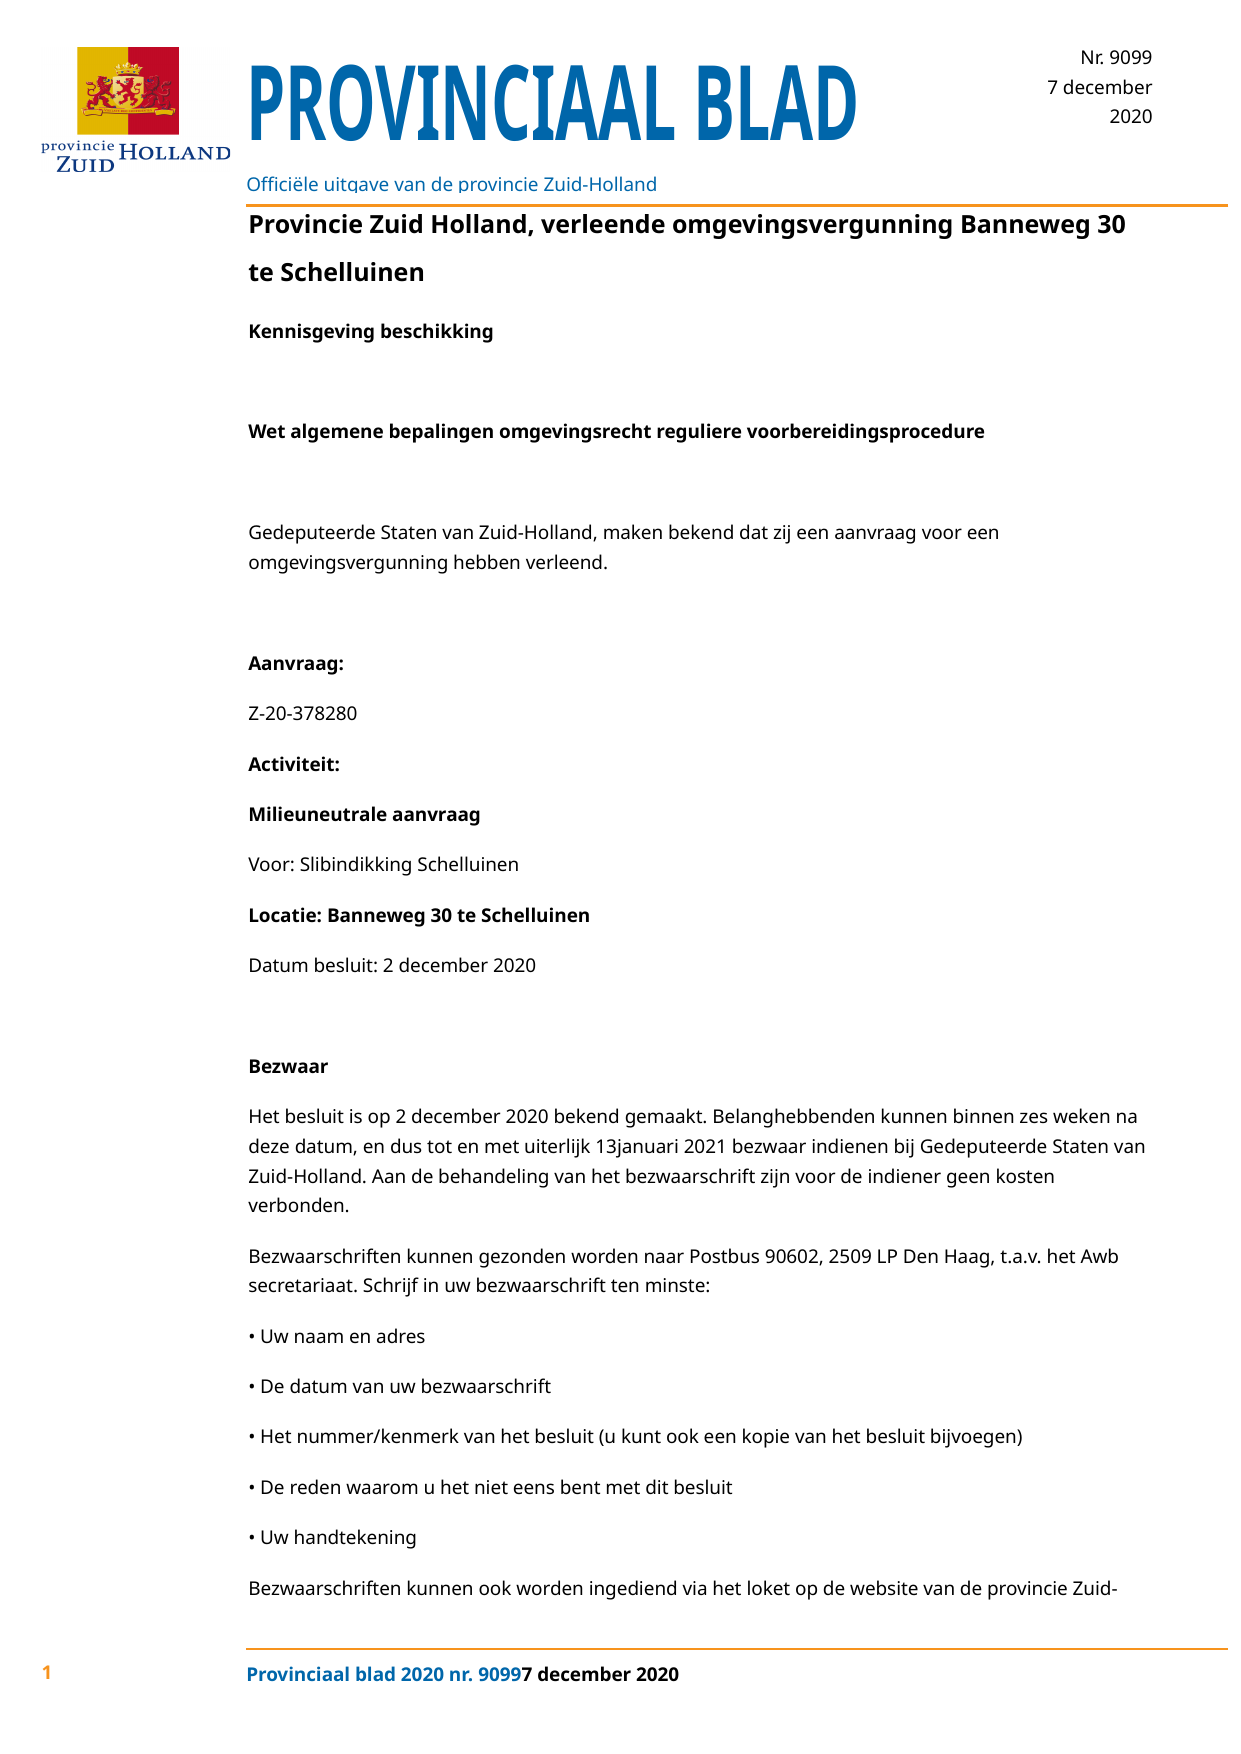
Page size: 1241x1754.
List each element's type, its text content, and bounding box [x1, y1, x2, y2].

text Aanvraag: [248, 650, 1152, 676]
text Bezwaarschriften kunnen gezonden worden naar Postbus 90602, 2509 LP Den Haag, t.a.v. het Awb secretariaat. Schrijf in uw bezwaarschrift ten minste: [248, 1243, 1152, 1298]
text • Het nummer/kenmerk van het besluit (u kunt ook een kopie van het besluit bijvoegen) [248, 1424, 1152, 1449]
text Datum besluit: 2 december 2020 [248, 952, 1152, 978]
text Bezwaarschriften kunnen ook worden ingediend via het loket op de website van de provincie Zuid- [248, 1575, 1152, 1601]
text Wet algemene bepalingen omgevingsrecht reguliere voorbereidingsprocedure [248, 419, 1152, 444]
text • De reden waarom u het niet eens bent met dit besluit [248, 1474, 1152, 1500]
picture [41, 47, 231, 172]
text Locatie: Banneweg 30 te Schelluinen [248, 902, 1152, 928]
text Het besluit is op 2 december 2020 bekend gemaakt. Belanghebbenden kunnen binnen zes weken na deze datum, en dus tot en met uiterlijk 13januari 2021 bezwaar indienen bij Gedeputeerde Staten van Zuid-Holland. Aan de behandeling van het bezwaarschrift zijn voor de indiener geen kosten verbonden. [248, 1104, 1152, 1218]
text Z-20-378280 [248, 700, 1152, 726]
text • De datum van uw bezwaarschrift [248, 1373, 1152, 1399]
text Bezwaar [248, 1053, 1152, 1079]
text Provincie Zuid Holland, verleende omgevingsvergunning Banneweg 30 te Schelluinen [248, 207, 1152, 288]
text Activiteit: [248, 751, 1152, 777]
text Kennisgeving beschikking [248, 318, 1152, 344]
text Voor: Slibindikking Schelluinen [248, 852, 1152, 877]
text Gedeputeerde Staten van Zuid-Holland, maken bekend dat zij een aanvraag voor een omgevingsvergunning hebben verleend. [248, 519, 1152, 575]
text • Uw naam en adres [248, 1323, 1152, 1349]
text • Uw handtekening [248, 1524, 1152, 1550]
text Milieuneutrale aanvraag [248, 801, 1152, 827]
